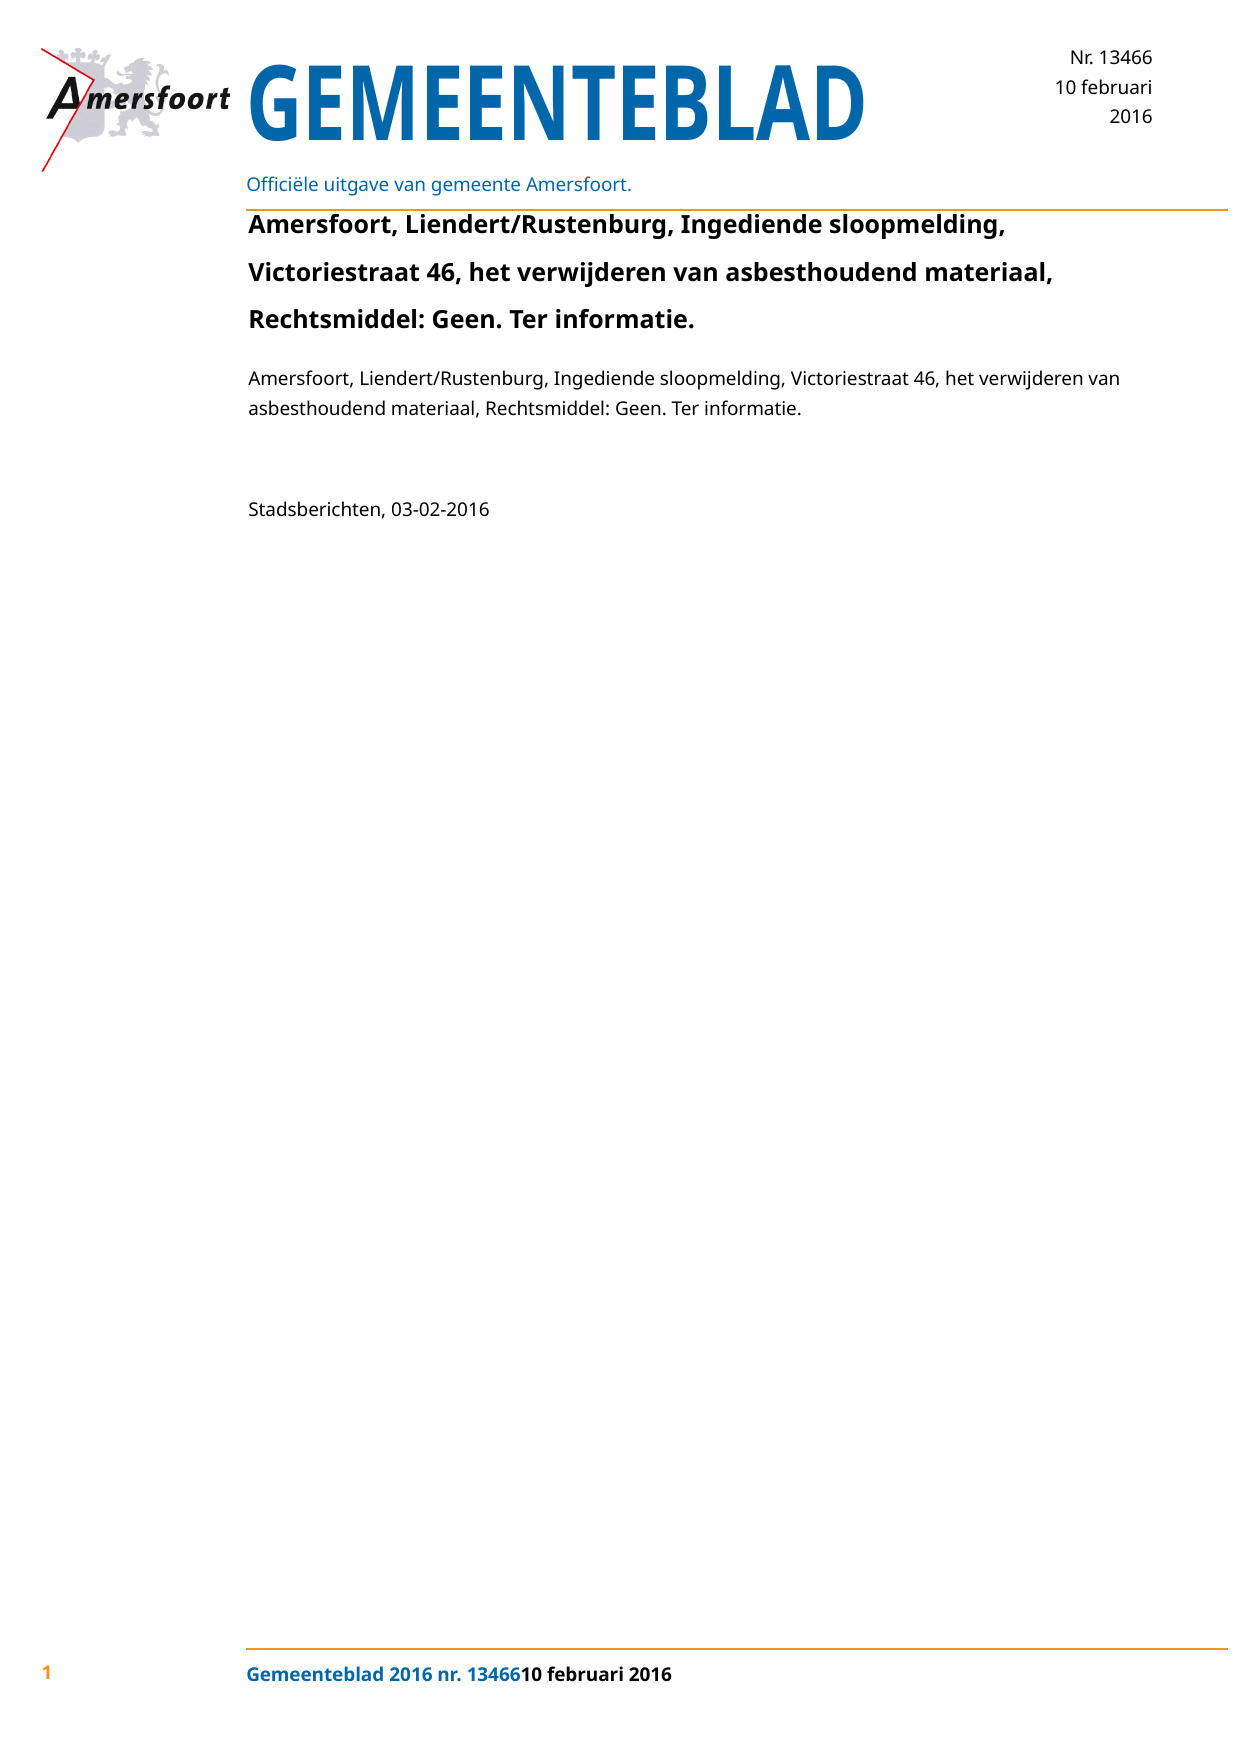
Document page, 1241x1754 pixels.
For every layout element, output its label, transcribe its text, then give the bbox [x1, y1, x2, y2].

text Stadsberichten, 03-02-2016 [248, 496, 1152, 522]
text Amersfoort, Liendert/Rustenburg, Ingediende sloopmelding, Victoriestraat 46, het verwijderen van asbesthoudend materiaal, Rechtsmiddel: Geen. Ter informatie. [248, 366, 1152, 421]
picture [41, 47, 231, 172]
text Amersfoort, Liendert/Rustenburg, Ingediende sloopmelding, Victoriestraat 46, het verwijderen van asbesthoudend materiaal, Rechtsmiddel: Geen. Ter informatie. [248, 211, 1152, 336]
